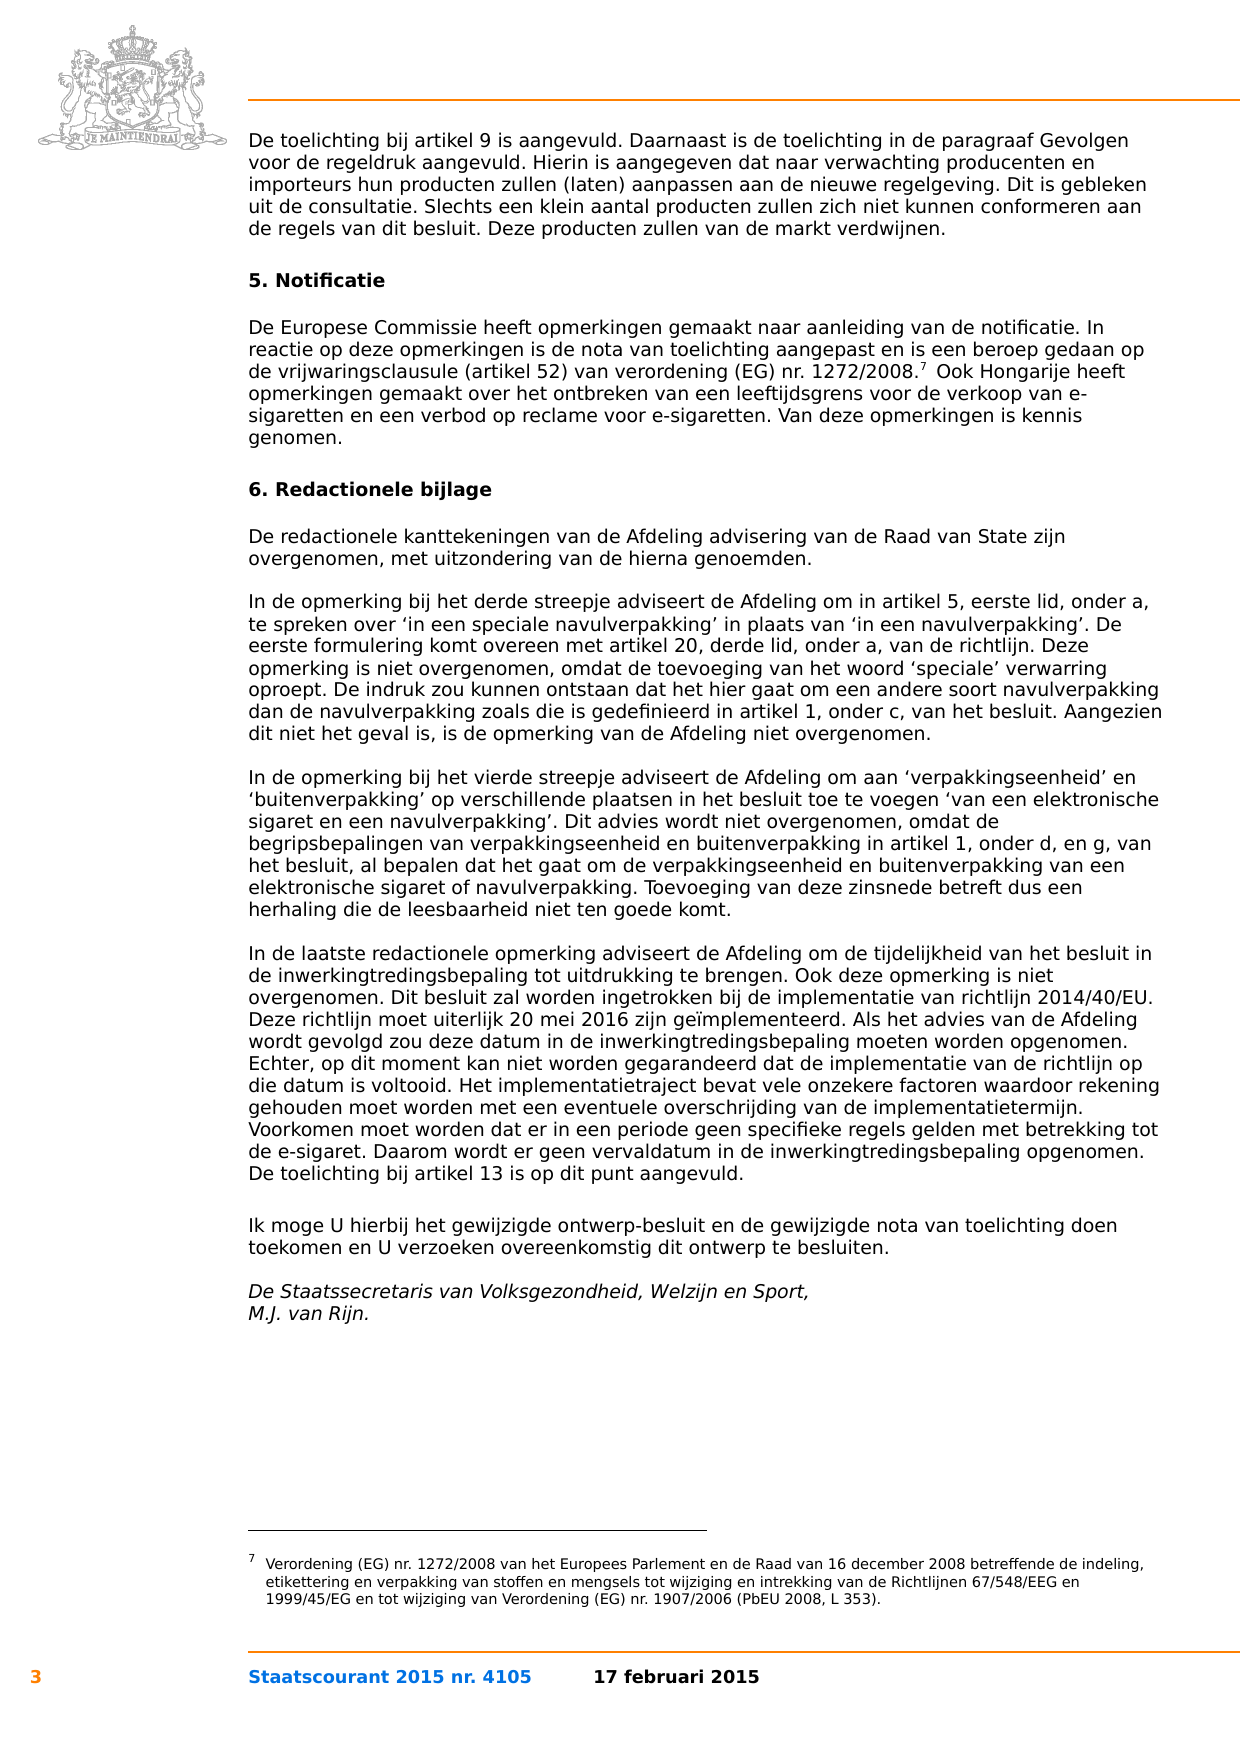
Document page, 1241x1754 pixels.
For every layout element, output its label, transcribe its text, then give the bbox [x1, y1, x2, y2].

text In de opmerking bij het vierde streepje adviseert de Afdeling om aan ‘verpakkingseenheid’ en ‘buitenverpakking’ op verschillende plaatsen in het besluit toe te voegen ‘van een elektronische sigaret en een navulverpakking’. Dit advies wordt niet overgenomen, omdat de begripsbepalingen van verpakkingseenheid en buitenverpakking in artikel 1, onder d, en g, van het besluit, al bepalen dat het gaat om de verpakkingseenheid en buitenverpakking van een elektronische sigaret of navulverpakking. Toevoeging van deze zinsnede betreft dus een herhaling die de leesbaarheid niet ten goede komt. [248, 767, 1163, 921]
subtitle 6. Redactionele bijlage [248, 479, 1163, 501]
subtitle 5. Notificatie [248, 270, 1163, 292]
text Verordening (EG) nr. 1272/2008 van het Europees Parlement en de Raad van 16 december 2008 betreffende de indeling, etikettering en verpakking van stoffen en mengsels tot wijziging en intrekking van de Richtlijnen 67/548/EEG en 1999/45/EG en tot wijziging van Verordening (EG) nr. 1907/2006 (PbEU 2008, L 353). [248, 1552, 1163, 1608]
text Ik moge U hierbij het gewijzigde ontwerp-besluit en de gewijzigde nota van toelichting doen toekomen en U verzoeken overeenkomstig dit ontwerp te besluiten. [248, 1215, 1163, 1259]
text De toelichting bij artikel 9 is aangevuld. Daarnaast is de toelichting in de paragraaf Gevolgen voor de regeldruk aangevuld. Hierin is aangegeven dat naar verwachting producenten en importeurs hun producten zullen (laten) aanpassen aan de nieuwe regelgeving. Dit is gebleken uit de consultatie. Slechts een klein aantal producten zullen zich niet kunnen conformeren aan de regels van dit besluit. Deze producten zullen van de markt verdwijnen. [248, 130, 1163, 240]
picture [38, 25, 227, 150]
text De Staatssecretaris van Volksgezondheid, Welzijn en Sport, M.J. van Rijn. [248, 1281, 1163, 1324]
text De Europese Commissie heeft opmerkingen gemaakt naar aanleiding van de notificatie. In reactie op deze opmerkingen is de nota van toelichting aangepast en is een beroep gedaan op de vrijwaringsclausule (artikel 52) van verordening (EG) nr. 1272/2008. Ook Hongarije heeft opmerkingen gemaakt over het ontbreken van een leeftijdsgrens voor de verkoop van e-sigaretten en een verbod op reclame voor e-sigaretten. Van deze opmerkingen is kennis genomen. [248, 317, 1163, 449]
text In de opmerking bij het derde streepje adviseert de Afdeling om in artikel 5, eerste lid, onder a, te spreken over ‘in een speciale navulverpakking’ in plaats van ‘in een navulverpakking’. De eerste formulering komt overeen met artikel 20, derde lid, onder a, van de richtlijn. Deze opmerking is niet overgenomen, omdat de toevoeging van het woord ‘speciale’ verwarring oproept. De indruk zou kunnen ontstaan dat het hier gaat om een andere soort navulverpakking dan de navulverpakking zoals die is gedefinieerd in artikel 1, onder c, van het besluit. Aangezien dit niet het geval is, is de opmerking van de Afdeling niet overgenomen. [248, 591, 1163, 745]
text De redactionele kanttekeningen van de Afdeling advisering van de Raad van State zijn overgenomen, met uitzondering van de hierna genoemden. [248, 526, 1163, 569]
text In de laatste redactionele opmerking adviseert de Afdeling om de tijdelijkheid van het besluit in de inwerkingtredingsbepaling tot uitdrukking te brengen. Ook deze opmerking is niet overgenomen. Dit besluit zal worden ingetrokken bij de implementatie van richtlijn 2014/40/EU. Deze richtlijn moet uiterlijk 20 mei 2016 zijn geïmplementeerd. Als het advies van de Afdeling wordt gevolgd zou deze datum in de inwerkingtredingsbepaling moeten worden opgenomen. Echter, op dit moment kan niet worden gegarandeerd dat de implementatie van de richtlijn op die datum is voltooid. Het implementatietraject bevat vele onzekere factoren waardoor rekening gehouden moet worden met een eventuele overschrijding van de implementatietermijn. Voorkomen moet worden dat er in een periode geen specifieke regels gelden met betrekking tot de e-sigaret. Daarom wordt er geen vervaldatum in de inwerkingtredingsbepaling opgenomen. De toelichting bij artikel 13 is op dit punt aangevuld. [248, 943, 1163, 1185]
